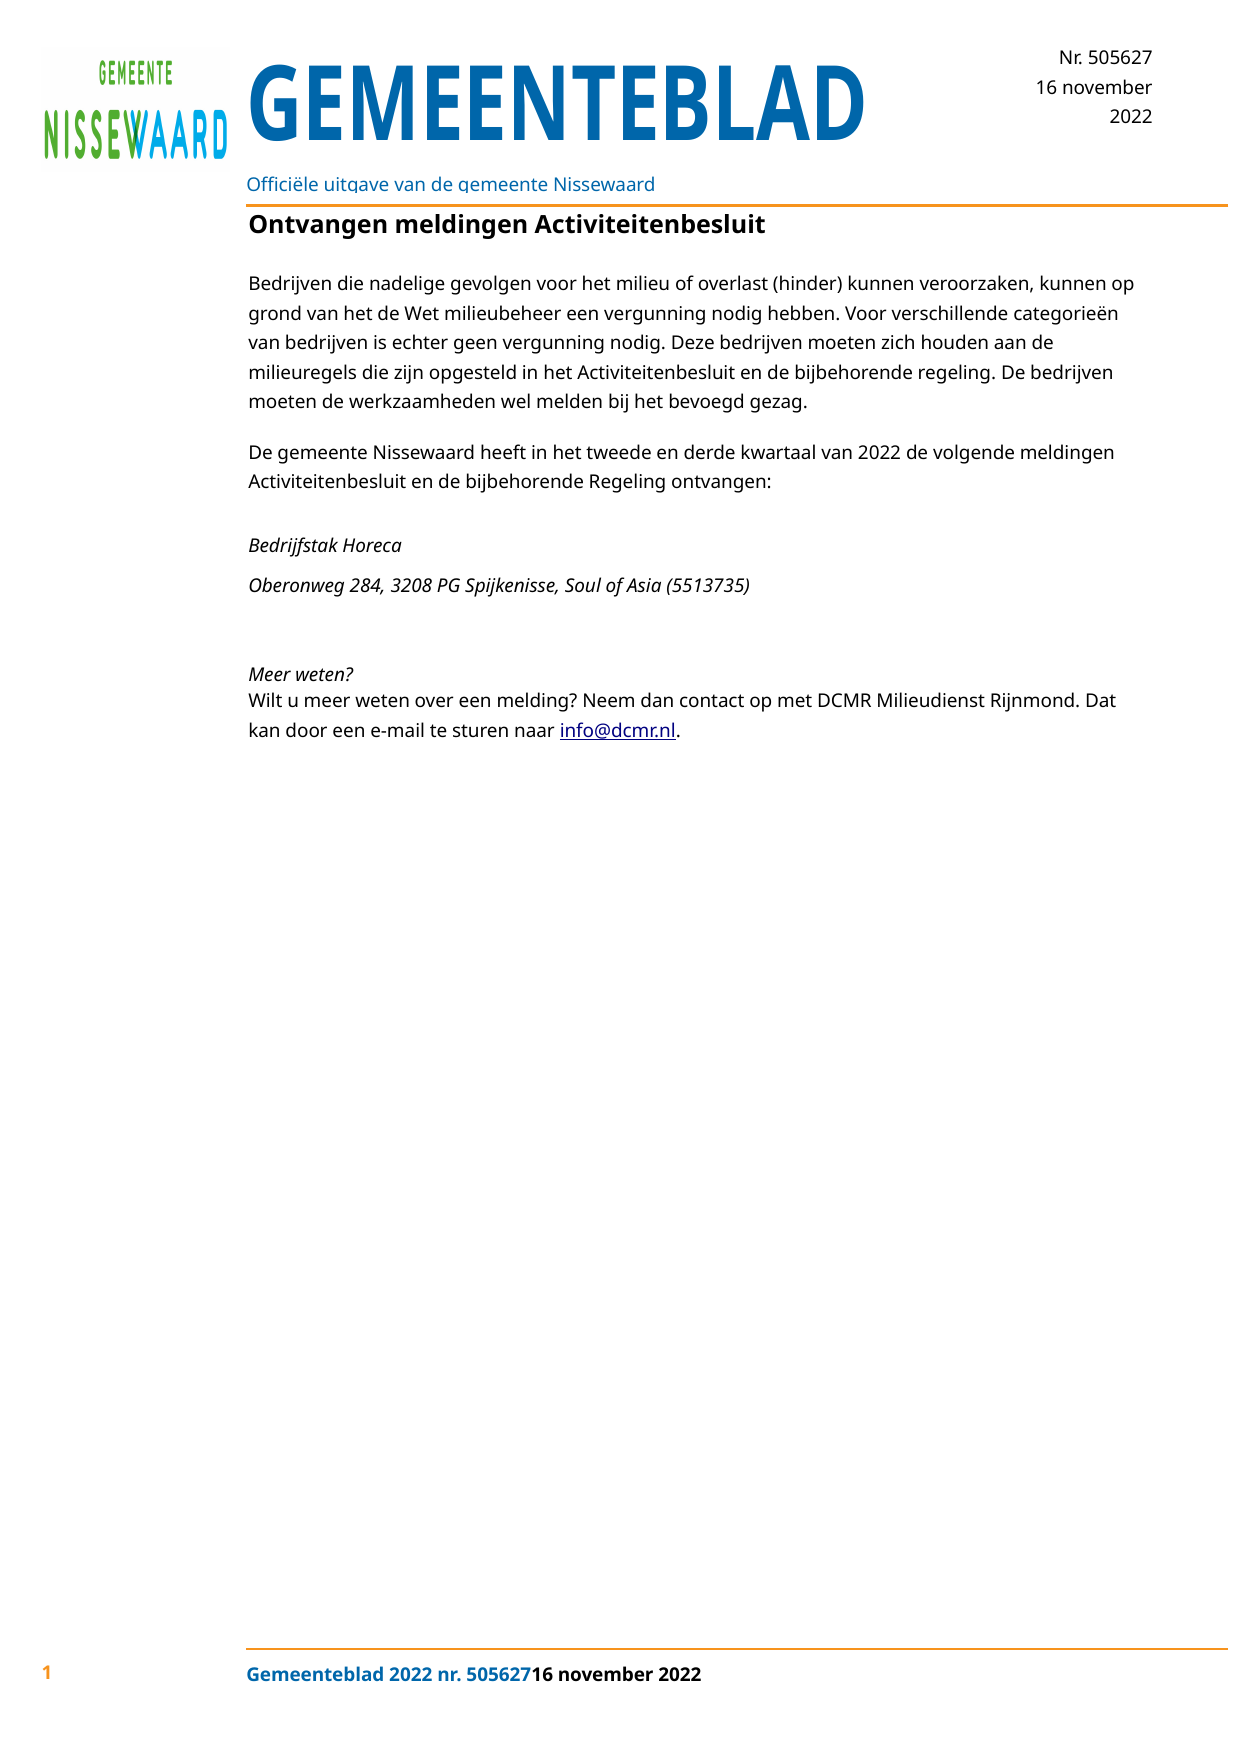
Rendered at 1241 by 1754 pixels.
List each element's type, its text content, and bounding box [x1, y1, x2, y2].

text Ontvangen meldingen Activiteitenbesluit [248, 207, 1152, 241]
text Bedrijfstak Horeca [248, 533, 1152, 558]
text Bedrijven die nadelige gevolgen voor het milieu of overlast (hinder) kunnen veroorzaken, kunnen op grond van het de Wet milieubeheer een vergunning nodig hebben. Voor verschillende categorieën van bedrijven is echter geen vergunning nodig. Deze bedrijven moeten zich houden aan de milieuregels die zijn opgesteld in het Activiteitenbesluit en de bijbehorende regeling. De bedrijven moeten de werkzaamheden wel melden bij het bevoegd gezag. [248, 270, 1152, 414]
text De gemeente Nissewaard heeft in het tweede en derde kwartaal van 2022 de volgende meldingen Activiteitenbesluit en de bijbehorende Regeling ontvangen: [248, 439, 1152, 494]
picture [41, 47, 231, 172]
text Wilt u meer weten over een melding? Neem dan contact op met DCMR Milieudienst Rijnmond. Dat kan door een e-mail te sturen naar info@dcmr.nl. [248, 687, 1152, 743]
text Oberonweg 284, 3208 PG Spijkenisse, Soul of Asia (5513735) [248, 572, 1152, 598]
text Meer weten? [248, 662, 1152, 687]
